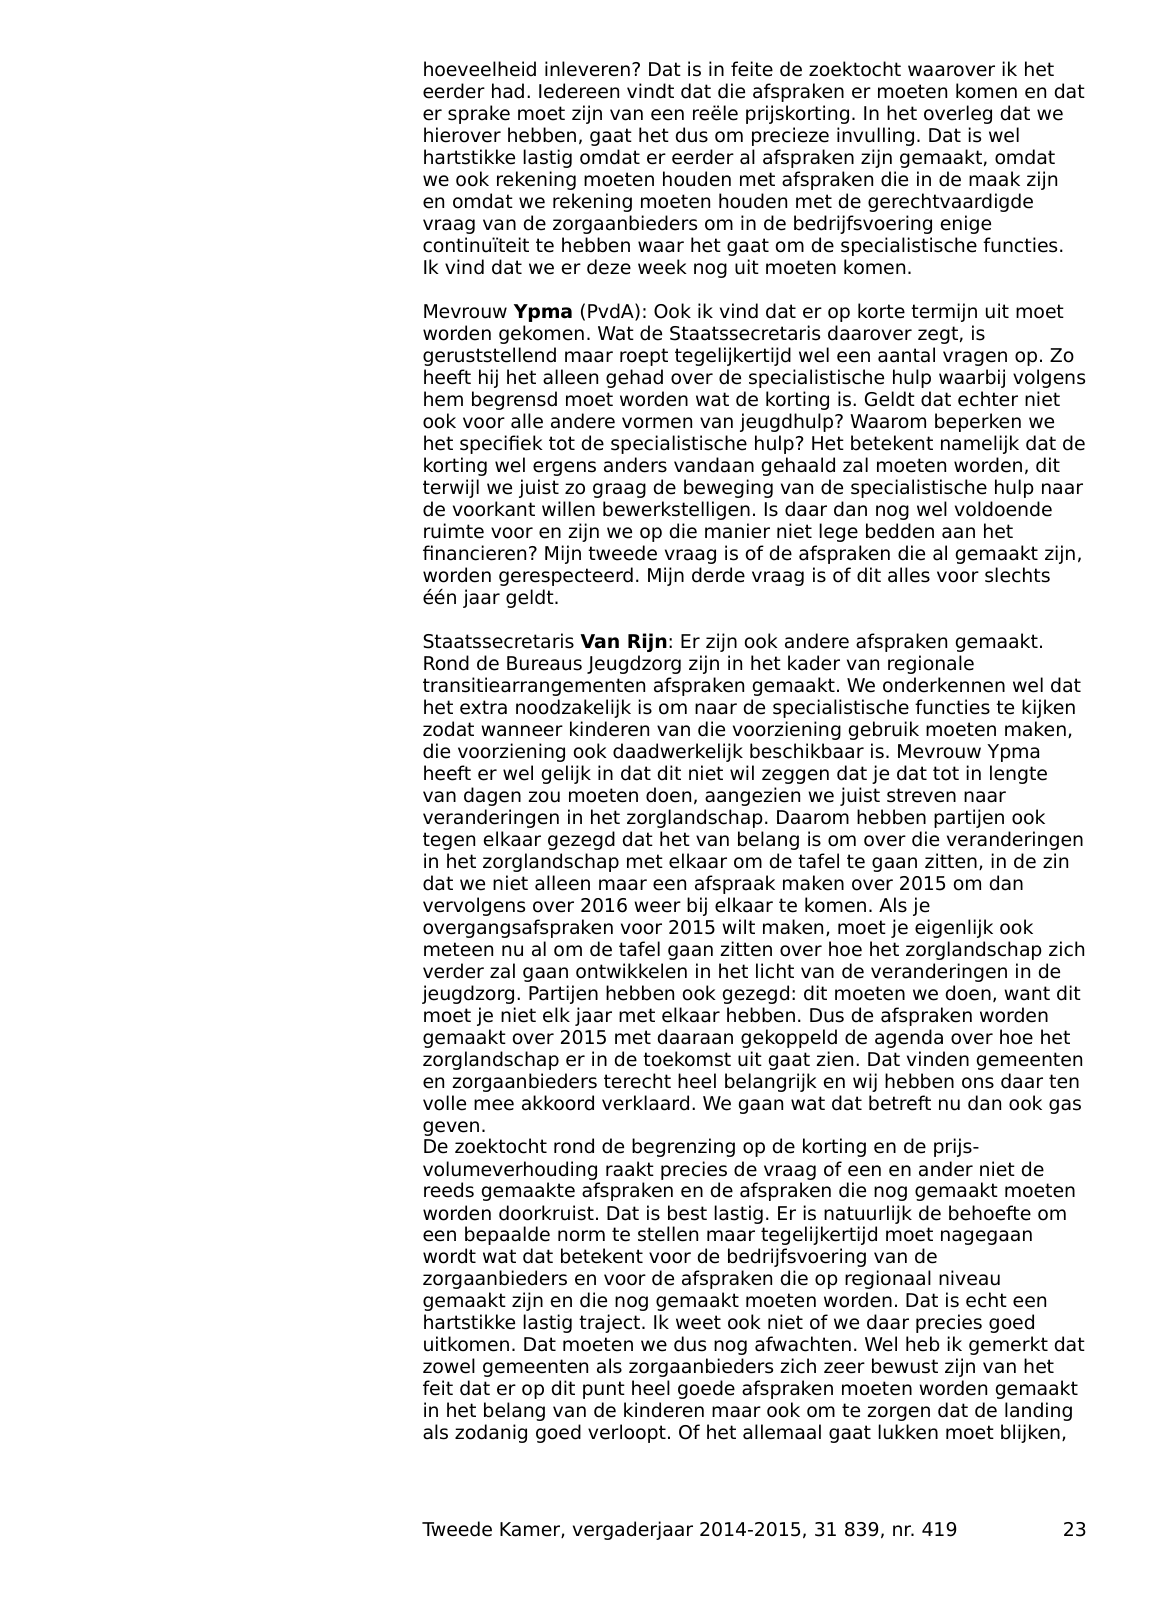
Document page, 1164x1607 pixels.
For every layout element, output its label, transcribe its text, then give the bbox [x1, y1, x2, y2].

text Staatssecretaris Van Rijn: Er zijn ook andere afspraken gemaakt. Rond de Bureaus Jeugdzorg zijn in het kader van regionale transitiearrangementen afspraken gemaakt. We onderkennen wel dat het extra noodzakelijk is om naar de specialistische functies te kijken zodat wanneer kinderen van die voorziening gebruik moeten maken, die voorziening ook daadwerkelijk beschikbaar is. Mevrouw Ypma heeft er wel gelijk in dat dit niet wil zeggen dat je dat tot in lengte van dagen zou moeten doen, aangezien we juist streven naar veranderingen in het zorglandschap. Daarom hebben partijen ook tegen elkaar gezegd dat het van belang is om over die veranderingen in het zorglandschap met elkaar om de tafel te gaan zitten, in de zin dat we niet alleen maar een afspraak maken over 2015 om dan vervolgens over 2016 weer bij elkaar te komen. Als je overgangsafspraken voor 2015 wilt maken, moet je eigenlijk ook meteen nu al om de tafel gaan zitten over hoe het zorglandschap zich verder zal gaan ontwikkelen in het licht van de veranderingen in de jeugdzorg. Partijen hebben ook gezegd: dit moeten we doen, want dit moet je niet elk jaar met elkaar hebben. Dus de afspraken worden gemaakt over 2015 met daaraan gekoppeld de agenda over hoe het zorglandschap er in de toekomst uit gaat zien. Dat vinden gemeenten en zorgaanbieders terecht heel belangrijk en wij hebben ons daar ten volle mee akkoord verklaard. We gaan wat dat betreft nu dan ook gas geven. [422, 631, 1087, 1136]
text De zoektocht rond de begrenzing op de korting en de prijs-volumeverhouding raakt precies de vraag of een en ander niet de reeds gemaakte afspraken en de afspraken die nog gemaakt moeten worden doorkruist. Dat is best lastig. Er is natuurlijk de behoefte om een bepaalde norm te stellen maar tegelijkertijd moet nagegaan wordt wat dat betekent voor de bedrijfsvoering van de zorgaanbieders en voor de afspraken die op regionaal niveau gemaakt zijn en die nog gemaakt moeten worden. Dat is echt een hartstikke lastig traject. Ik weet ook niet of we daar precies goed uitkomen. Dat moeten we dus nog afwachten. Wel heb ik gemerkt dat zowel gemeenten als zorgaanbieders zich zeer bewust zijn van het feit dat er op dit punt heel goede afspraken moeten worden gemaakt in het belang van de kinderen maar ook om te zorgen dat de landing als zodanig goed verloopt. Of het allemaal gaat lukken moet blijken, [422, 1136, 1087, 1444]
text Mevrouw Ypma (PvdA): Ook ik vind dat er op korte termijn uit moet worden gekomen. Wat de Staatssecretaris daarover zegt, is geruststellend maar roept tegelijkertijd wel een aantal vragen op. Zo heeft hij het alleen gehad over de specialistische hulp waarbij volgens hem begrensd moet worden wat de korting is. Geldt dat echter niet ook voor alle andere vormen van jeugdhulp? Waarom beperken we het specifiek tot de specialistische hulp? Het betekent namelijk dat de korting wel ergens anders vandaan gehaald zal moeten worden, dit terwijl we juist zo graag de beweging van de specialistische hulp naar de voorkant willen bewerkstelligen. Is daar dan nog wel voldoende ruimte voor en zijn we op die manier niet lege bedden aan het financieren? Mijn tweede vraag is of de afspraken die al gemaakt zijn, worden gerespecteerd. Mijn derde vraag is of dit alles voor slechts één jaar geldt. [422, 301, 1087, 609]
text hoeveelheid inleveren? Dat is in feite de zoektocht waarover ik het eerder had. Iedereen vindt dat die afspraken er moeten komen en dat er sprake moet zijn van een reële prijskorting. In het overleg dat we hierover hebben, gaat het dus om precieze invulling. Dat is wel hartstikke lastig omdat er eerder al afspraken zijn gemaakt, omdat we ook rekening moeten houden met afspraken die in de maak zijn en omdat we rekening moeten houden met de gerechtvaardigde vraag van de zorgaanbieders om in de bedrijfsvoering enige continuïteit te hebben waar het gaat om de specialistische functies. Ik vind dat we er deze week nog uit moeten komen. [422, 59, 1087, 279]
